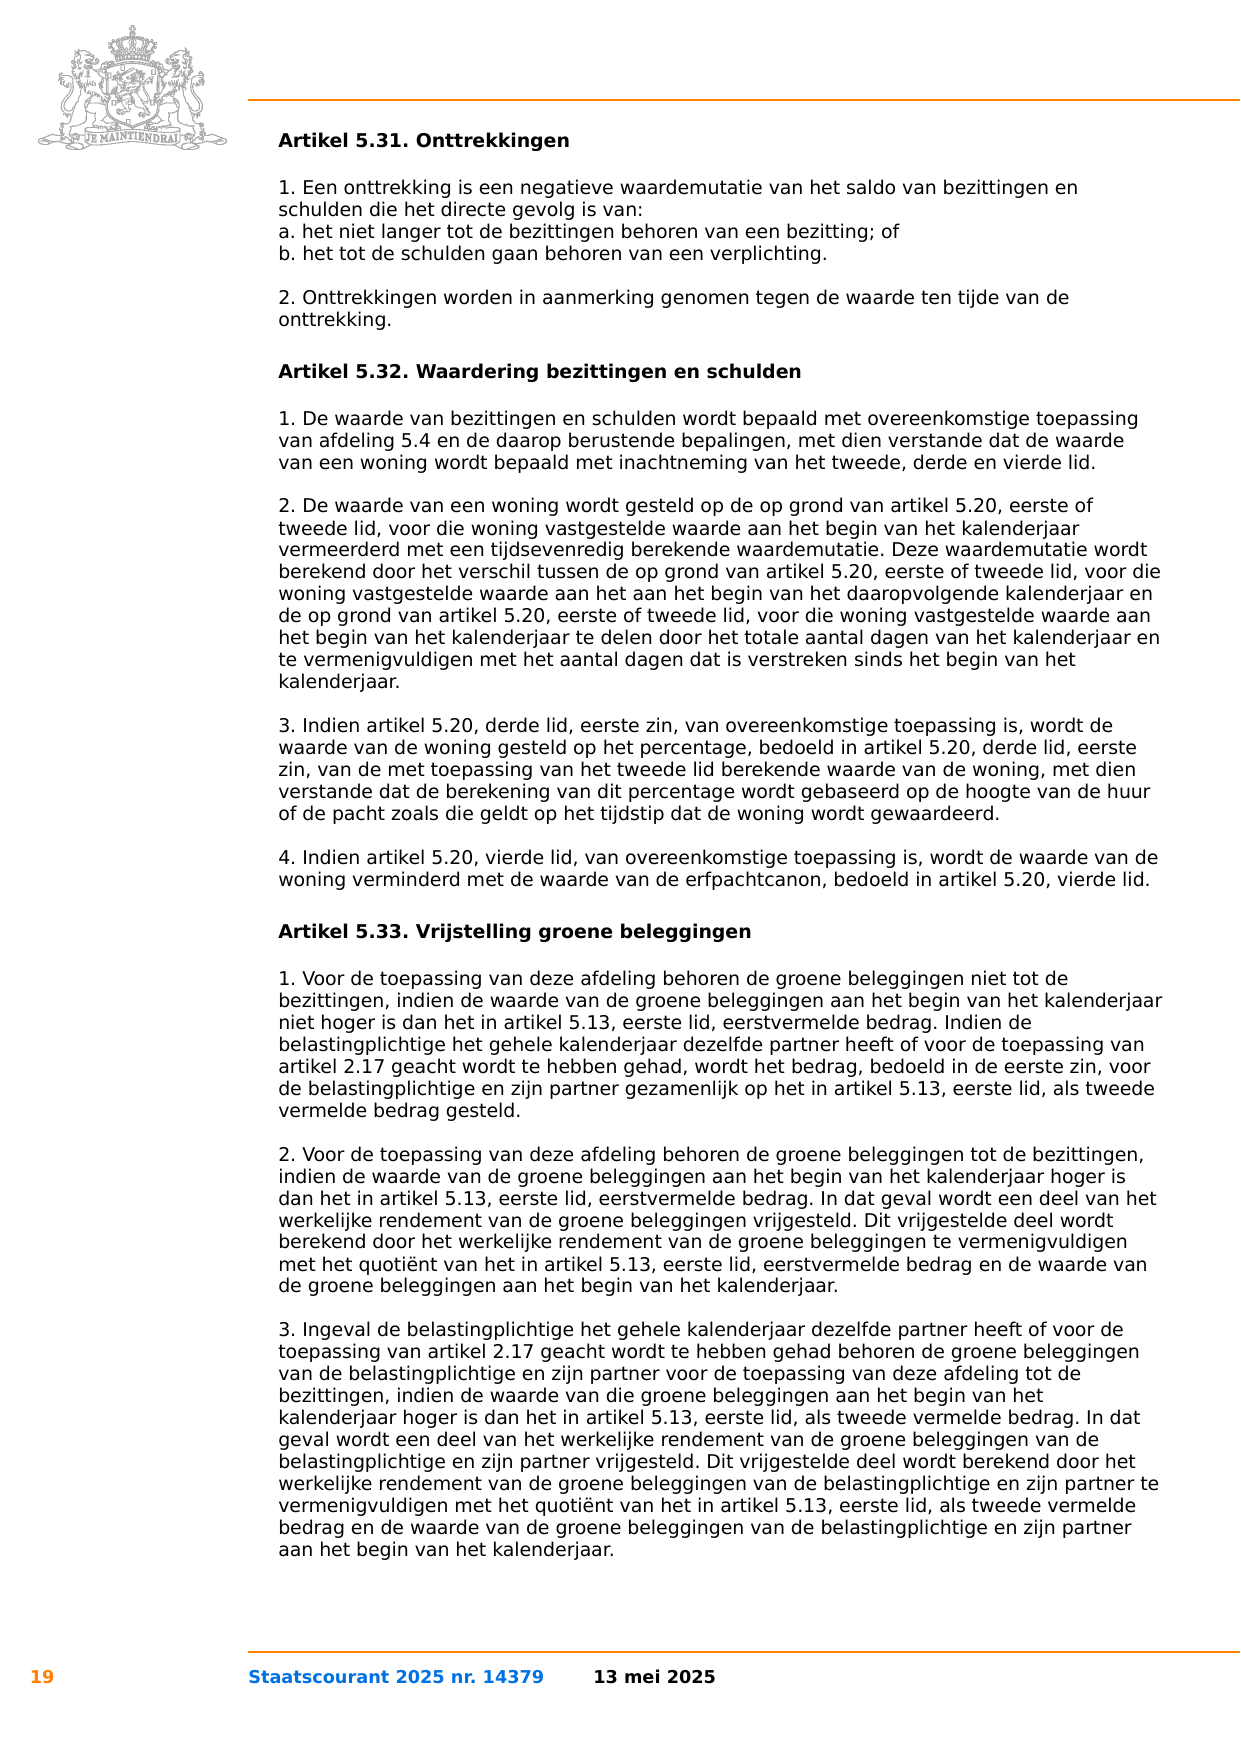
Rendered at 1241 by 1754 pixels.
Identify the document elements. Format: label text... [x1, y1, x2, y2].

text 2. De waarde van een woning wordt gesteld op de op grond van artikel 5.20, eerste of tweede lid, voor die woning vastgestelde waarde aan het begin van het kalenderjaar vermeerderd met een tijdsevenredig berekende waardemutatie. Deze waardemutatie wordt berekend door het verschil tussen de op grond van artikel 5.20, eerste of tweede lid, voor die woning vastgestelde waarde aan het aan het begin van het daaropvolgende kalenderjaar en de op grond van artikel 5.20, eerste of tweede lid, voor die woning vastgestelde waarde aan het begin van het kalenderjaar te delen door het totale aantal dagen van het kalenderjaar en te vermenigvuldigen met het aantal dagen dat is verstreken sinds het begin van het kalenderjaar. [278, 495, 1163, 693]
subtitle Artikel 5.32. Waardering bezittingen en schulden [278, 361, 1163, 383]
text b. het tot de schulden gaan behoren van een verplichting. [278, 243, 1163, 265]
text 3. Indien artikel 5.20, derde lid, eerste zin, van overeenkomstige toepassing is, wordt de waarde van de woning gesteld op het percentage, bedoeld in artikel 5.20, derde lid, eerste zin, van de met toepassing van het tweede lid berekende waarde van de woning, met dien verstande dat de berekening van dit percentage wordt gebaseerd op de hoogte van de huur of de pacht zoals die geldt op het tijdstip dat de woning wordt gewaardeerd. [278, 715, 1163, 825]
text 4. Indien artikel 5.20, vierde lid, van overeenkomstige toepassing is, wordt de waarde van de woning verminderd met de waarde van de erfpachtcanon, bedoeld in artikel 5.20, vierde lid. [278, 847, 1163, 891]
text 3. Ingeval de belastingplichtige het gehele kalenderjaar dezelfde partner heeft of voor de toepassing van artikel 2.17 geacht wordt te hebben gehad behoren de groene beleggingen van de belastingplichtige en zijn partner voor de toepassing van deze afdeling tot de bezittingen, indien de waarde van die groene beleggingen aan het begin van het kalenderjaar hoger is dan het in artikel 5.13, eerste lid, als tweede vermelde bedrag. In dat geval wordt een deel van het werkelijke rendement van de groene beleggingen van de belastingplichtige en zijn partner vrijgesteld. Dit vrijgestelde deel wordt berekend door het werkelijke rendement van de groene beleggingen van de belastingplichtige en zijn partner te vermenigvuldigen met het quotiënt van het in artikel 5.13, eerste lid, als tweede vermelde bedrag en de waarde van de groene beleggingen van de belastingplichtige en zijn partner aan het begin van het kalenderjaar. [278, 1319, 1163, 1561]
text 1. Een onttrekking is een negatieve waardemutatie van het saldo van bezittingen en schulden die het directe gevolg is van: [278, 177, 1163, 221]
picture [38, 25, 227, 150]
text 1. De waarde van bezittingen en schulden wordt bepaald met overeenkomstige toepassing van afdeling 5.4 en de daarop berustende bepalingen, met dien verstande dat de waarde van een woning wordt bepaald met inachtneming van het tweede, derde en vierde lid. [278, 408, 1163, 473]
text 2. Onttrekkingen worden in aanmerking genomen tegen de waarde ten tijde van de onttrekking. [278, 287, 1163, 331]
text a. het niet langer tot de bezittingen behoren van een bezitting; of [278, 221, 1163, 243]
subtitle Artikel 5.33. Vrijstelling groene beleggingen [278, 921, 1163, 943]
text 1. Voor de toepassing van deze afdeling behoren de groene beleggingen niet tot de bezittingen, indien de waarde van de groene beleggingen aan het begin van het kalenderjaar niet hoger is dan het in artikel 5.13, eerste lid, eerstvermelde bedrag. Indien de belastingplichtige het gehele kalenderjaar dezelfde partner heeft of voor de toepassing van artikel 2.17 geacht wordt te hebben gehad, wordt het bedrag, bedoeld in de eerste zin, voor de belastingplichtige en zijn partner gezamenlijk op het in artikel 5.13, eerste lid, als tweede vermelde bedrag gesteld. [278, 968, 1163, 1122]
subtitle Artikel 5.31. Onttrekkingen [278, 130, 1163, 152]
text 2. Voor de toepassing van deze afdeling behoren de groene beleggingen tot de bezittingen, indien de waarde van de groene beleggingen aan het begin van het kalenderjaar hoger is dan het in artikel 5.13, eerste lid, eerstvermelde bedrag. In dat geval wordt een deel van het werkelijke rendement van de groene beleggingen vrijgesteld. Dit vrijgestelde deel wordt berekend door het werkelijke rendement van de groene beleggingen te vermenigvuldigen met het quotiënt van het in artikel 5.13, eerste lid, eerstvermelde bedrag en de waarde van de groene beleggingen aan het begin van het kalenderjaar. [278, 1143, 1163, 1297]
